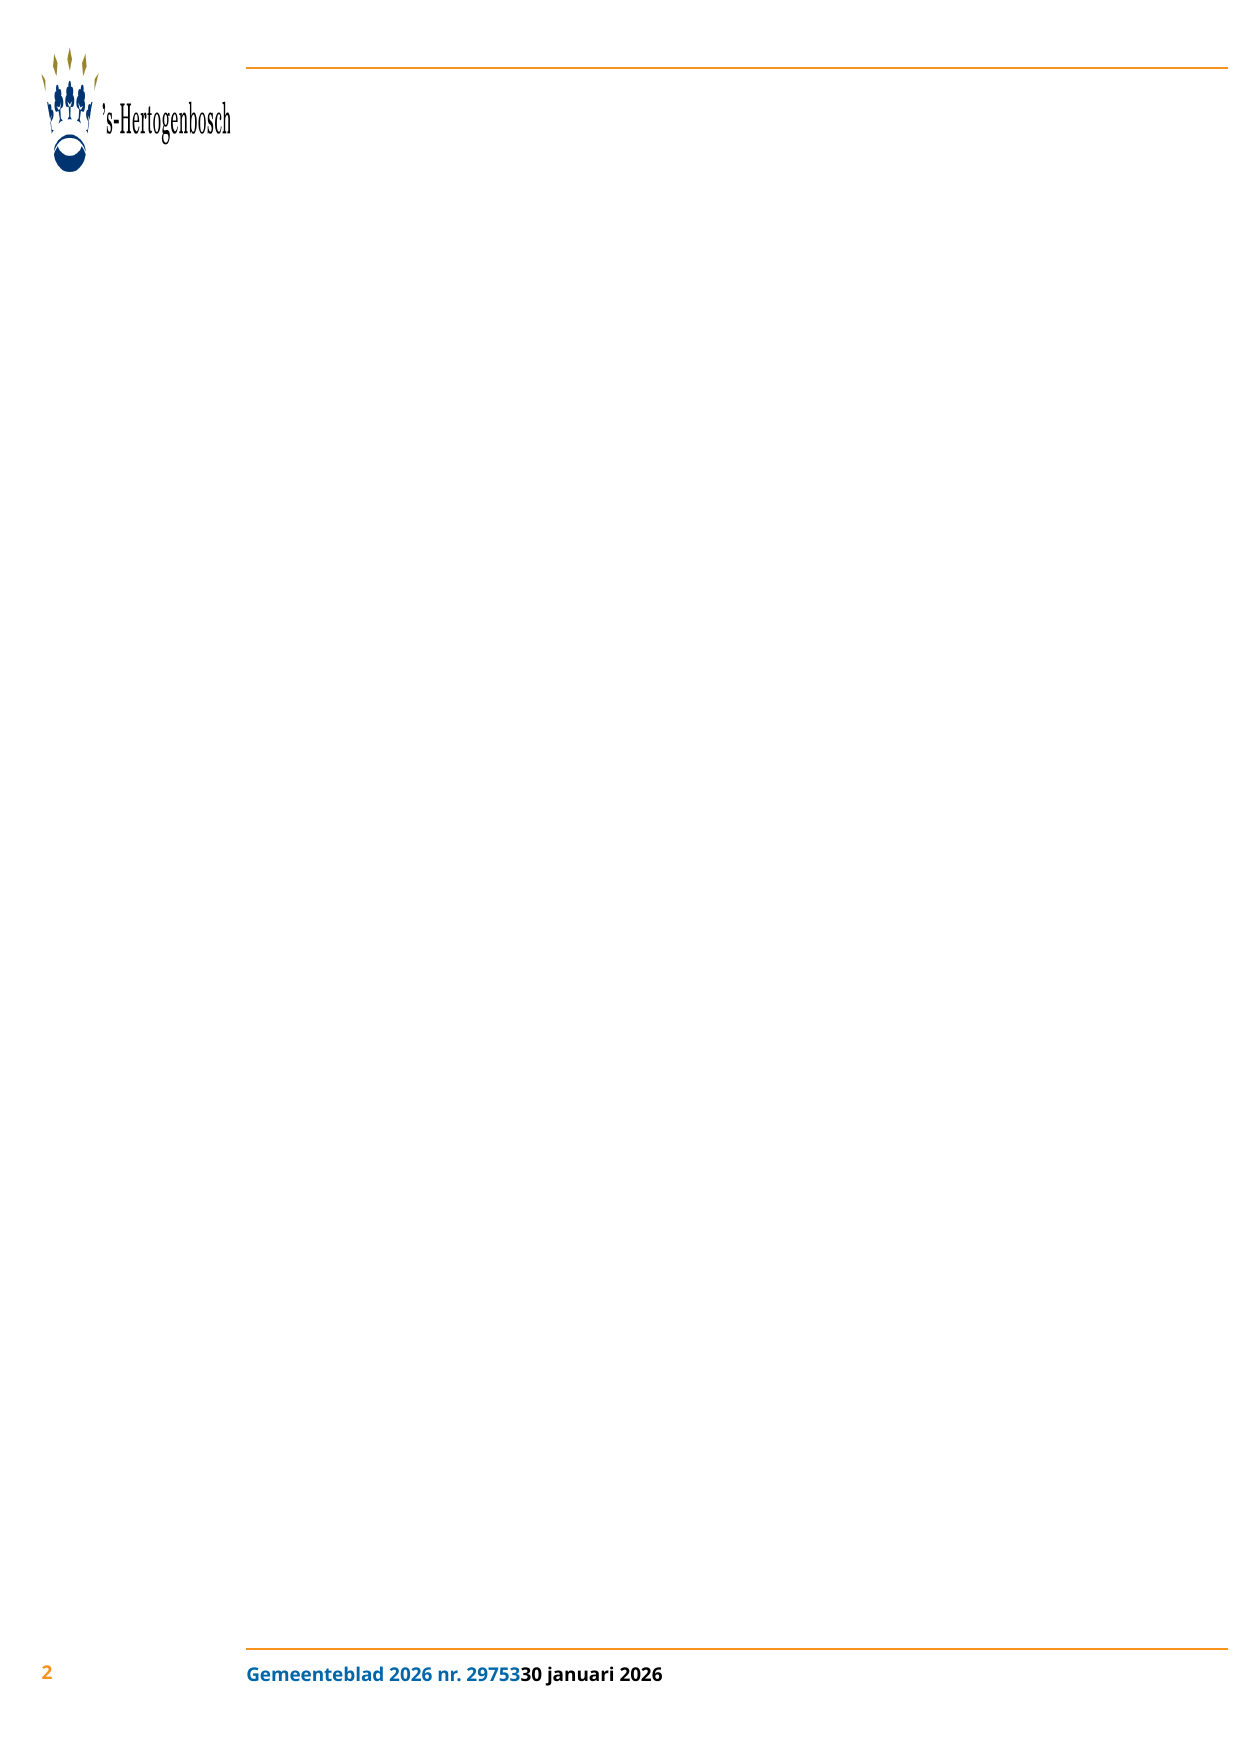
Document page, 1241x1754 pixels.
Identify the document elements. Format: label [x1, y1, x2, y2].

picture [41, 47, 231, 172]
